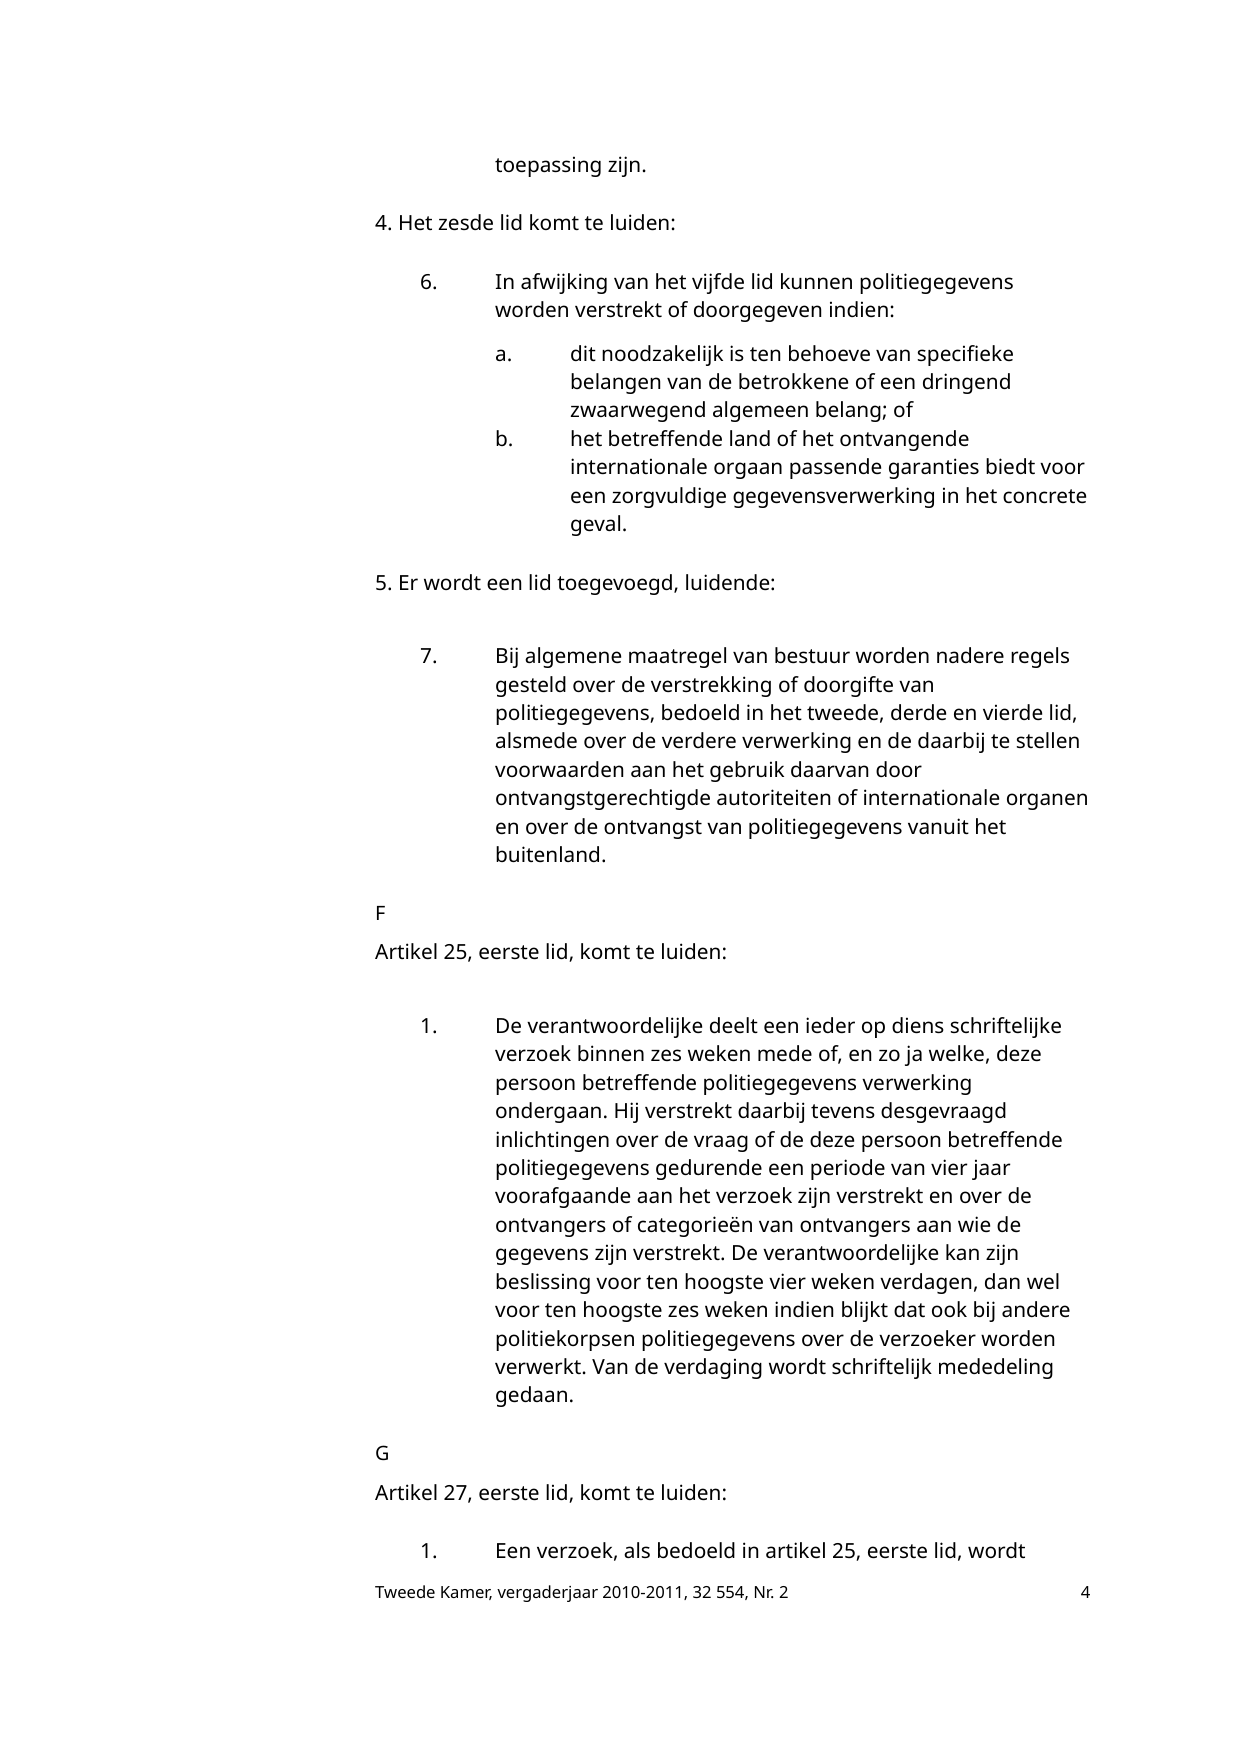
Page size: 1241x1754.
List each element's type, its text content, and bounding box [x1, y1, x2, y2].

text F [375, 899, 1090, 926]
list In afwijking van het vijfde lid kunnen politiegegevens worden verstrekt of doorgegeven indien: [420, 267, 1090, 324]
list dit noodzakelijk is ten behoeve van specifieke belangen van de betrokkene of een dringend zwaarwegend algemeen belang; of [495, 339, 1090, 424]
text 4. Het zesde lid komt te luiden: [375, 208, 1090, 237]
list Een verzoek, als bedoeld in artikel 25, eerste lid, wordt [420, 1536, 1090, 1565]
text G [375, 1439, 1090, 1466]
list Bij algemene maatregel van bestuur worden nadere regels gesteld over de verstrekking of doorgifte van politiegegevens, bedoeld in het tweede, derde en vierde lid, alsmede over de verdere verwerking en de daarbij te stellen voorwaarden aan het gebruik daarvan door ontvangstgerechtigde autoriteiten of internationale organen en over de ontvangst van politiegegevens vanuit het buitenland. [420, 641, 1090, 869]
list toepassing zijn. [420, 150, 1090, 178]
list De verantwoordelijke deelt een ieder op diens schriftelijke verzoek binnen zes weken mede of, en zo ja welke, deze persoon betreffende politiegegevens verwerking ondergaan. Hij verstrekt daarbij tevens desgevraagd inlichtingen over de vraag of de deze persoon betreffende politiegegevens gedurende een periode van vier jaar voorafgaande aan het verzoek zijn verstrekt en over de ontvangers of categorieën van ontvangers aan wie de gegevens zijn verstrekt. De verantwoordelijke kan zijn beslissing voor ten hoogste vier weken verdagen, dan wel voor ten hoogste zes weken indien blijkt dat ook bij andere politiekorpsen politiegegevens over de verzoeker worden verwerkt. Van de verdaging wordt schriftelijk mededeling gedaan. [420, 1011, 1090, 1409]
text Artikel 27, eerste lid, komt te luiden: [375, 1478, 1090, 1506]
text Artikel 25, eerste lid, komt te luiden: [375, 937, 1090, 966]
text 5. Er wordt een lid toegevoegd, luidende: [375, 568, 1090, 596]
list het betreffende land of het ontvangende internationale orgaan passende garanties biedt voor een zorgvuldige gegevensverwerking in het concrete geval. [495, 424, 1090, 538]
